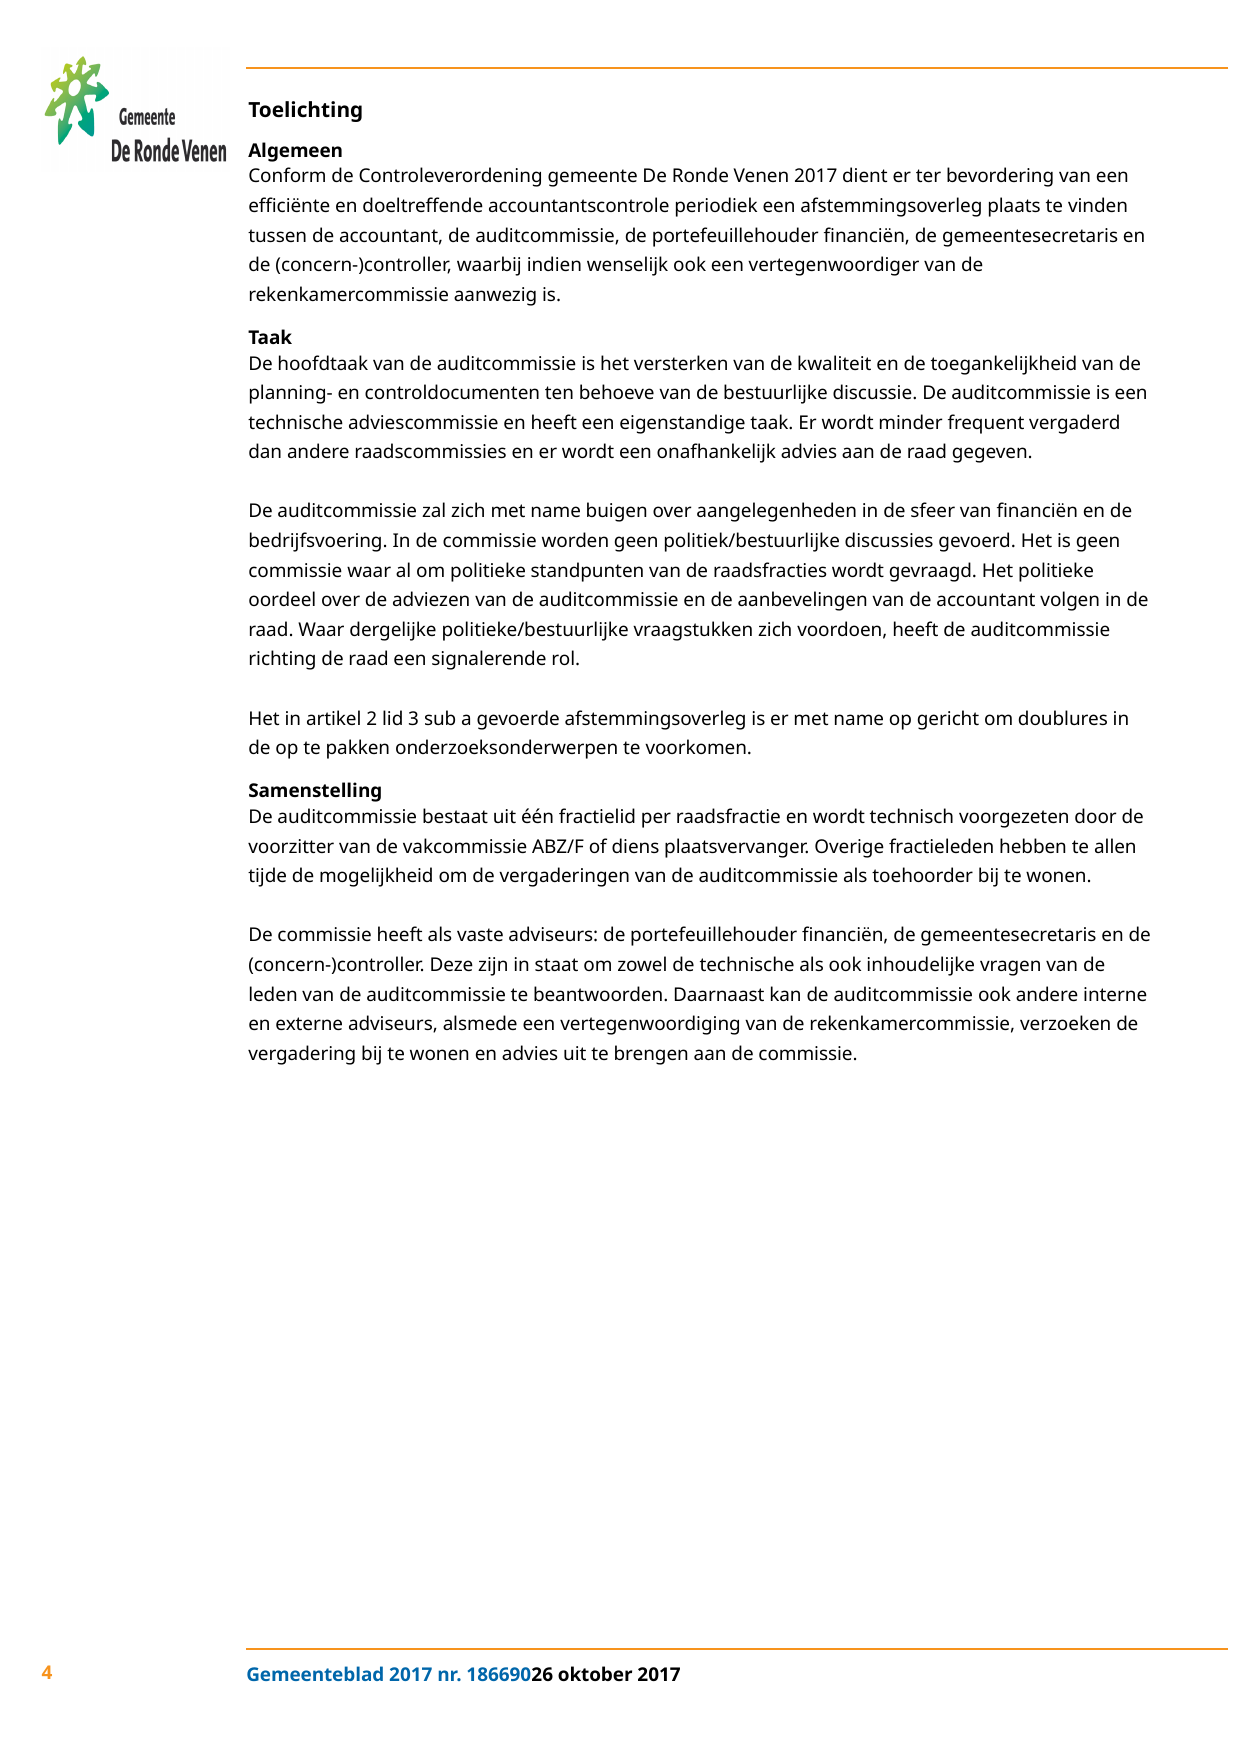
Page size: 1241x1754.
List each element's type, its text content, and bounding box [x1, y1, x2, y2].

text De commissie heeft als vaste adviseurs: de portefeuillehouder financiën, de gemeentesecretaris en de (concern-)controller. Deze zijn in staat om zowel de technische als ook inhoudelijke vragen van de leden van de auditcommissie te beantwoorden. Daarnaast kan de auditcommissie ook andere interne en externe adviseurs, alsmede een vertegenwoordiging van de rekenkamercommissie, verzoeken de vergadering bij te wonen en advies uit te brengen aan de commissie. [248, 922, 1152, 1066]
text Conform de Controleverordening gemeente De Ronde Venen 2017 dient er ter bevordering van een efficiënte en doeltreffende accountantscontrole periodiek een afstemmingsoverleg plaats te vinden tussen de accountant, de auditcommissie, de portefeuillehouder financiën, de gemeentesecretaris en de (concern-)controller, waarbij indien wenselijk ook een vertegenwoordiger van de rekenkamercommissie aanwezig is. [248, 163, 1152, 307]
text De auditcommissie bestaat uit één fractielid per raadsfractie en wordt technisch voorgezeten door de voorzitter van de vakcommissie ABZ/F of diens plaatsvervanger. Overige fractieleden hebben te allen tijde de mogelijkheid om de vergaderingen van de auditcommissie als toehoorder bij te wonen. [248, 803, 1152, 888]
text Taak [248, 324, 1152, 350]
text Toelichting [248, 95, 1152, 123]
text De auditcommissie zal zich met name buigen over aangelegenheden in de sfeer van financiën en de bedrijfsvoering. In de commissie worden geen politiek/bestuurlijke discussies gevoerd. Het is geen commissie waar al om politieke standpunten van de raadsfracties wordt gevraagd. Het politieke oordeel over de adviezen van de auditcommissie en de aanbevelingen van de accountant volgen in de raad. Waar dergelijke politieke/bestuurlijke vraagstukken zich voordoen, heeft de auditcommissie richting de raad een signalerende rol. [248, 498, 1152, 671]
text De hoofdtaak van de auditcommissie is het versterken van de kwaliteit en de toegankelijkheid van de planning- en controldocumenten ten behoeve van de bestuurlijke discussie. De auditcommissie is een technische adviescommissie en heeft een eigenstandige taak. Er wordt minder frequent vergaderd dan andere raadscommissies en er wordt een onafhankelijk advies aan de raad gegeven. [248, 350, 1152, 464]
text Het in artikel 2 lid 3 sub a gevoerde afstemmingsoverleg is er met name op gericht om doublures in de op te pakken onderzoeksonderwerpen te voorkomen. [248, 705, 1152, 760]
text Samenstelling [248, 777, 1152, 803]
text Algemeen [248, 137, 1152, 163]
picture [41, 47, 231, 172]
